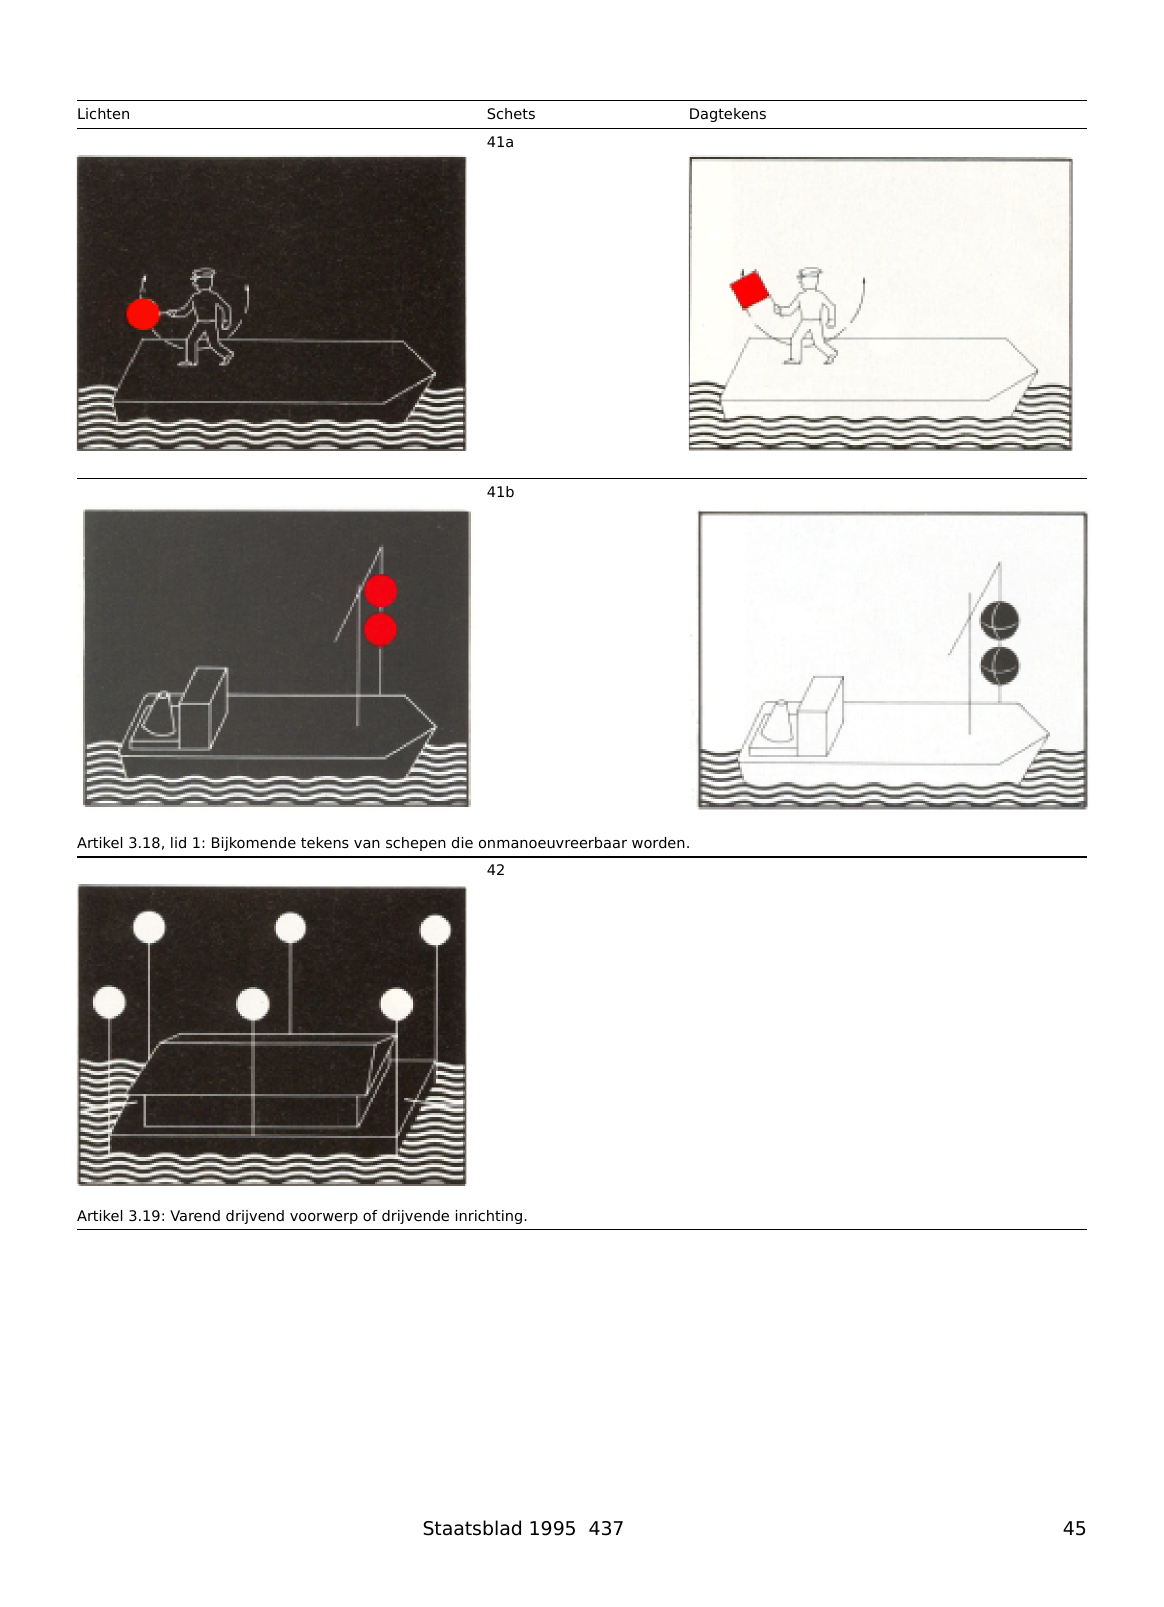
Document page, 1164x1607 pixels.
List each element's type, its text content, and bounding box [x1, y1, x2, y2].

picture [688, 505, 1091, 813]
table_cell [77, 479, 481, 835]
table_cell [683, 479, 1087, 835]
table_cell [77, 129, 481, 478]
table_cell [683, 858, 1087, 1207]
table_header Lichten [77, 101, 481, 128]
table_cell 42 [481, 858, 683, 1207]
picture [76, 505, 479, 813]
picture [688, 155, 1073, 451]
table_header Dagtekens [683, 101, 1087, 128]
table_cell 41b [481, 479, 683, 835]
picture [76, 884, 467, 1186]
table_cell Artikel 3.19: Varend drijvend voorwerp of drijvende inrichting. [77, 1208, 1087, 1229]
table_cell Artikel 3.18, lid 1: Bijkomende tekens van schepen die onmanoeuvreerbaar worden. [77, 835, 1087, 856]
picture [76, 155, 467, 451]
table_cell [683, 129, 1087, 478]
table_header Schets [481, 101, 683, 128]
table_cell [77, 858, 481, 1207]
table_cell 41a [481, 129, 683, 478]
